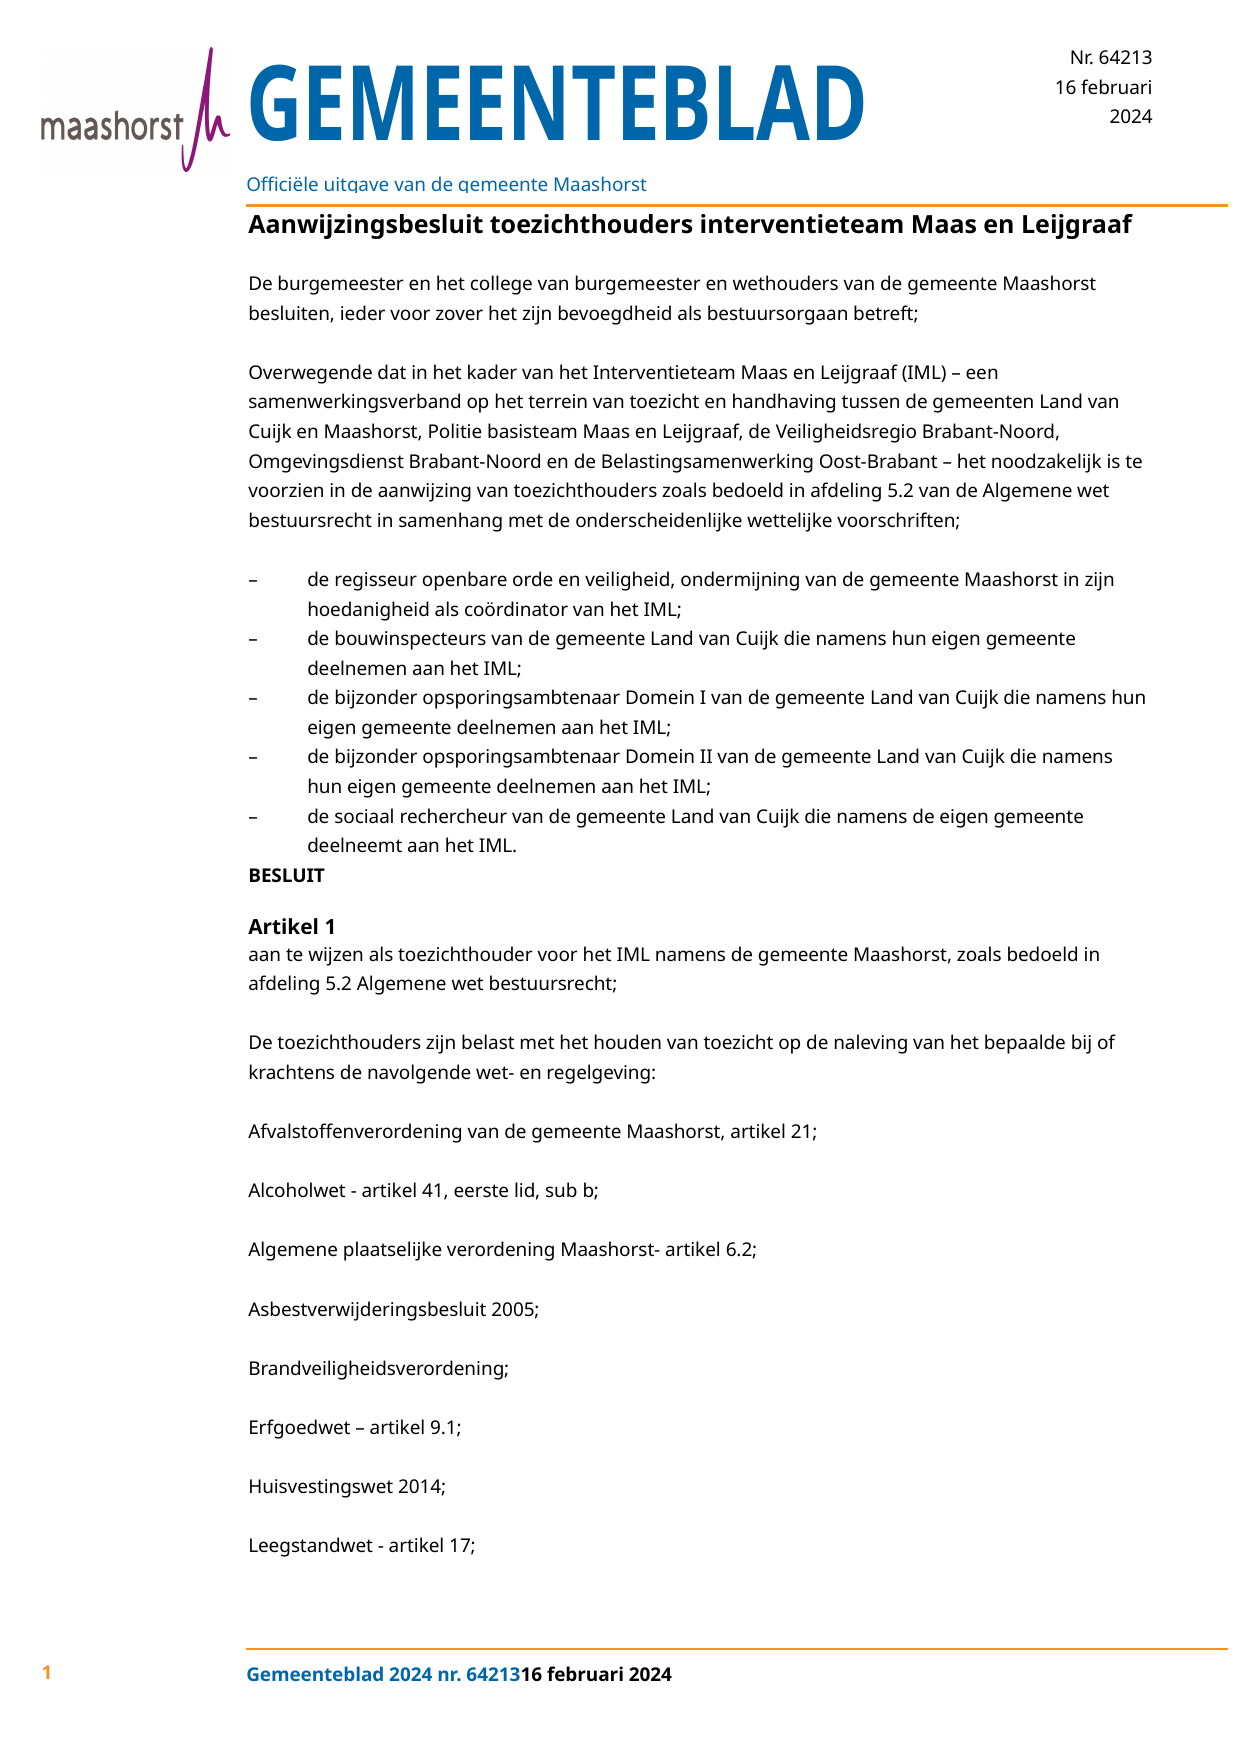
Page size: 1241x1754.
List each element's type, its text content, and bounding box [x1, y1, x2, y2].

list de sociaal rechercheur van de gemeente Land van Cuijk die namens de eigen gemeente deelneemt aan het IML. [248, 803, 1152, 858]
text Aanwijzingsbesluit toezichthouders interventieteam Maas en Leijgraaf [248, 207, 1152, 241]
list de regisseur openbare orde en veiligheid, ondermijning van de gemeente Maashorst in zijn hoedanigheid als coördinator van het IML; [248, 566, 1152, 621]
list de bijzonder opsporingsambtenaar Domein I van de gemeente Land van Cuijk die namens hun eigen gemeente deelnemen aan het IML; [248, 684, 1152, 740]
text Afvalstoffenverordening van de gemeente Maashorst, artikel 21; [248, 1118, 1152, 1144]
list de bijzonder opsporingsambtenaar Domein II van de gemeente Land van Cuijk die namens hun eigen gemeente deelnemen aan het IML; [248, 744, 1152, 799]
text Algemene plaatselijke verordening Maashorst- artikel 6.2; [248, 1237, 1152, 1262]
text Alcoholwet - artikel 41, eerste lid, sub b; [248, 1177, 1152, 1203]
text aan te wijzen als toezichthouder voor het IML namens de gemeente Maashorst, zoals bedoeld in afdeling 5.2 Algemene wet bestuursrecht; [248, 941, 1152, 996]
text Overwegende dat in het kader van het Interventieteam Maas en Leijgraaf (IML) – een samenwerkingsverband op het terrein van toezicht en handhaving tussen de gemeenten Land van Cuijk en Maashorst, Politie basisteam Maas en Leijgraaf, de Veiligheidsregio Brabant-Noord, Omgevingsdienst Brabant-Noord en de Belastingsamenwerking Oost-Brabant – het noodzakelijk is te voorzien in de aanwijzing van toezichthouders zoals bedoeld in afdeling 5.2 van de Algemene wet bestuursrecht in samenhang met de onderscheidenlijke wettelijke voorschriften; [248, 359, 1152, 533]
text BESLUIT [248, 862, 1152, 888]
text Huisvestingswet 2014; [248, 1473, 1152, 1499]
text Brandveiligheidsverordening; [248, 1355, 1152, 1381]
text De burgemeester en het college van burgemeester en wethouders van de gemeente Maashorst besluiten, ieder voor zover het zijn bevoegdheid als bestuursorgaan betreft; [248, 270, 1152, 326]
text De toezichthouders zijn belast met het houden van toezicht op de naleving van het bepaalde bij of krachtens de navolgende wet- en regelgeving: [248, 1029, 1152, 1085]
text Artikel 1 [248, 912, 1152, 941]
picture [41, 47, 231, 172]
text Leegstandwet - artikel 17; [248, 1532, 1152, 1558]
list de bouwinspecteurs van de gemeente Land van Cuijk die namens hun eigen gemeente deelnemen aan het IML; [248, 625, 1152, 681]
text Asbestverwijderingsbesluit 2005; [248, 1296, 1152, 1322]
text Erfgoedwet – artikel 9.1; [248, 1414, 1152, 1440]
